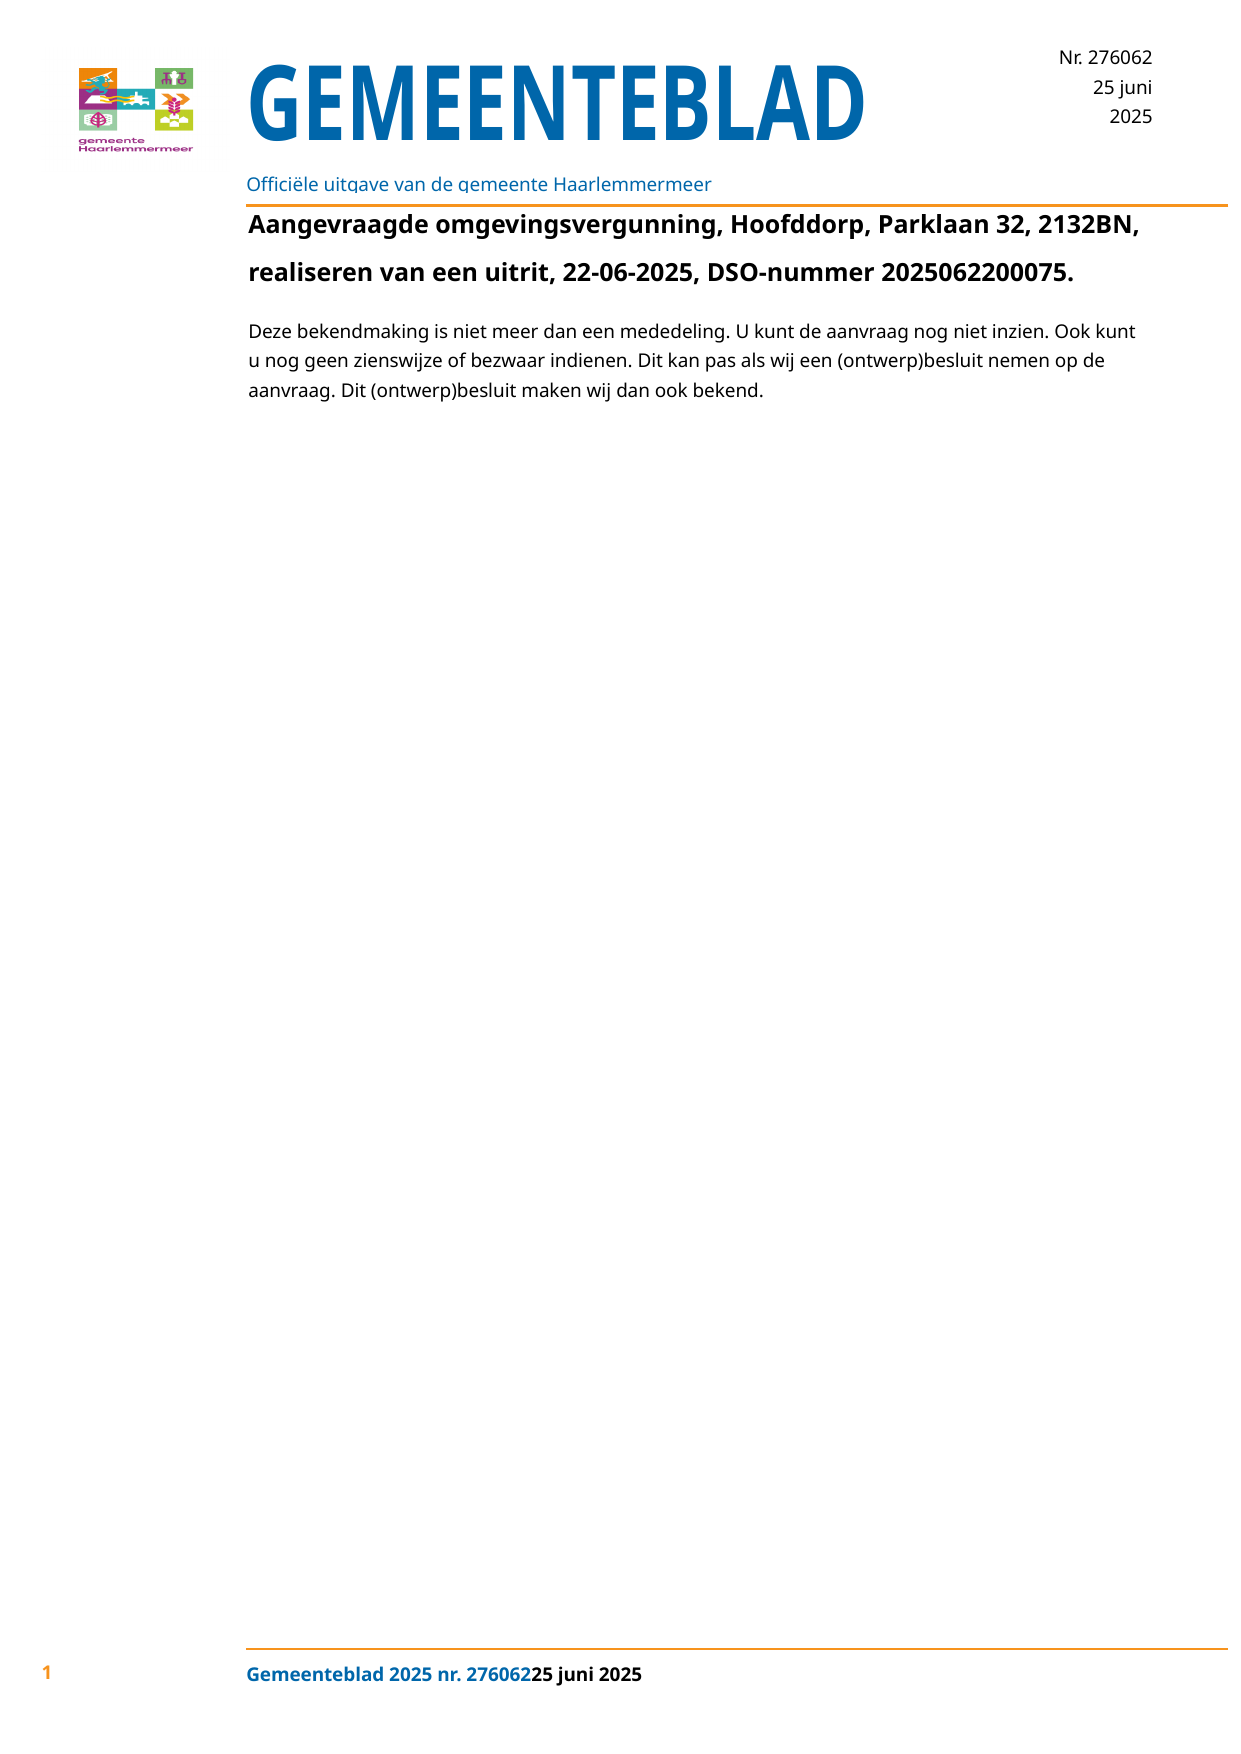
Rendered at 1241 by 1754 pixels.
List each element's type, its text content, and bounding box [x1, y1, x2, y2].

text Deze bekendmaking is niet meer dan een mededeling. U kunt de aanvraag nog niet inzien. Ook kunt u nog geen zienswijze of bezwaar indienen. Dit kan pas als wij een (ontwerp)besluit nemen op de aanvraag. Dit (ontwerp)besluit maken wij dan ook bekend. [248, 318, 1152, 403]
text Aangevraagde omgevingsvergunning, Hoofddorp, Parklaan 32, 2132BN, realiseren van een uitrit, 22-06-2025, DSO-nummer 2025062200075. [248, 207, 1152, 288]
picture [41, 47, 231, 172]
